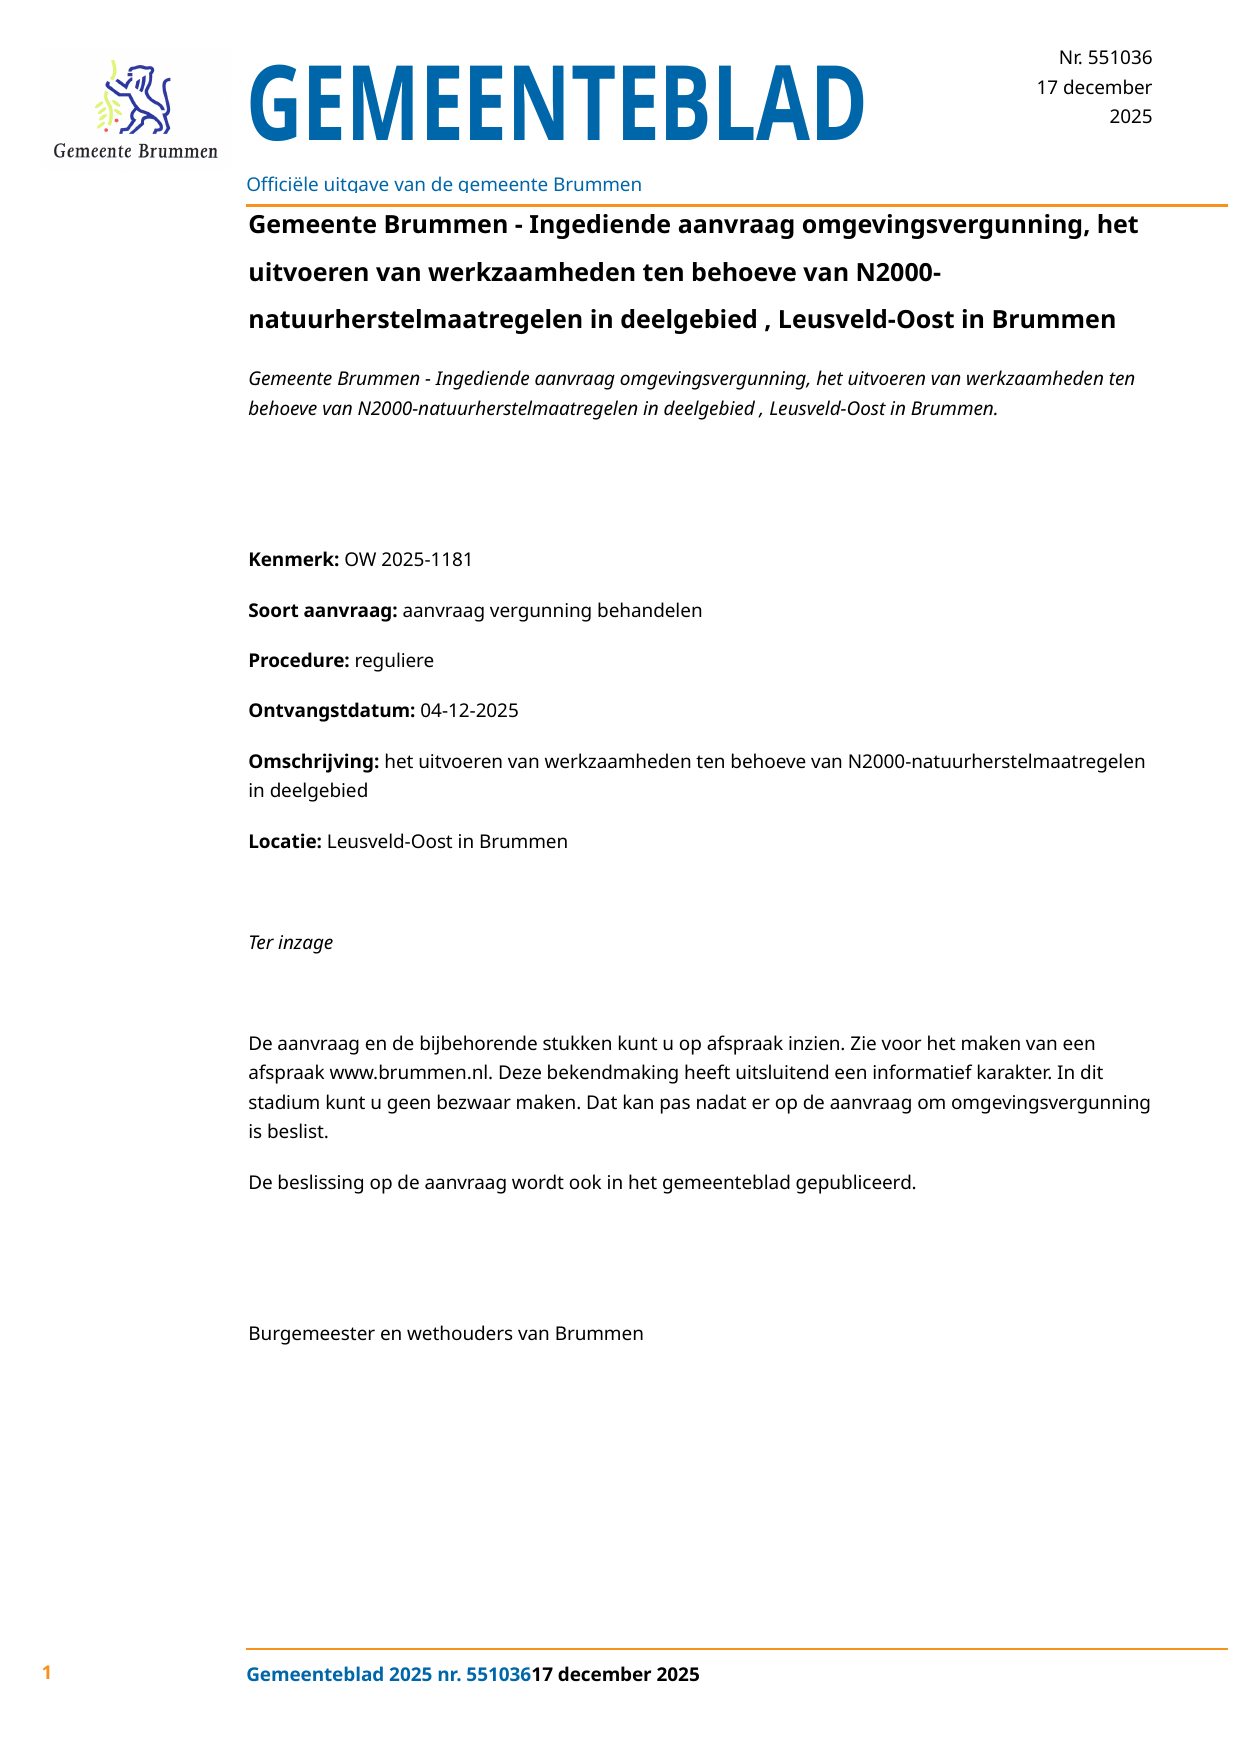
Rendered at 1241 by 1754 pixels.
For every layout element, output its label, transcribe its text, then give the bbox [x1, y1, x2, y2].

text Gemeente Brummen - Ingediende aanvraag omgevingsvergunning, het uitvoeren van werkzaamheden ten behoeve van N2000-natuurherstelmaatregelen in deelgebied , Leusveld-Oost in Brummen. [248, 366, 1152, 421]
text De beslissing op de aanvraag wordt ook in het gemeenteblad gepubliceerd. [248, 1169, 1152, 1194]
text Gemeente Brummen - Ingediende aanvraag omgevingsvergunning, het uitvoeren van werkzaamheden ten behoeve van N2000-natuurherstelmaatregelen in deelgebied , Leusveld-Oost in Brummen [248, 207, 1152, 336]
text Locatie: Leusveld-Oost in Brummen [248, 828, 1152, 854]
text Ter inzage [248, 929, 1152, 954]
text Kenmerk: OW 2025-1181 [248, 546, 1152, 572]
text Procedure: reguliere [248, 647, 1152, 673]
text Burgemeester en wethouders van Brummen [248, 1320, 1152, 1346]
text Soort aanvraag: aanvraag vergunning behandelen [248, 597, 1152, 622]
text De aanvraag en de bijbehorende stukken kunt u op afspraak inzien. Zie voor het maken van een afspraak www.brummen.nl. Deze bekendmaking heeft uitsluitend een informatief karakter. In dit stadium kunt u geen bezwaar maken. Dat kan pas nadat er op de aanvraag om omgevingsvergunning is beslist. [248, 1030, 1152, 1144]
picture [41, 47, 231, 172]
text Omschrijving: het uitvoeren van werkzaamheden ten behoeve van N2000-natuurherstelmaatregelen in deelgebied [248, 748, 1152, 803]
text Ontvangstdatum: 04-12-2025 [248, 698, 1152, 723]
